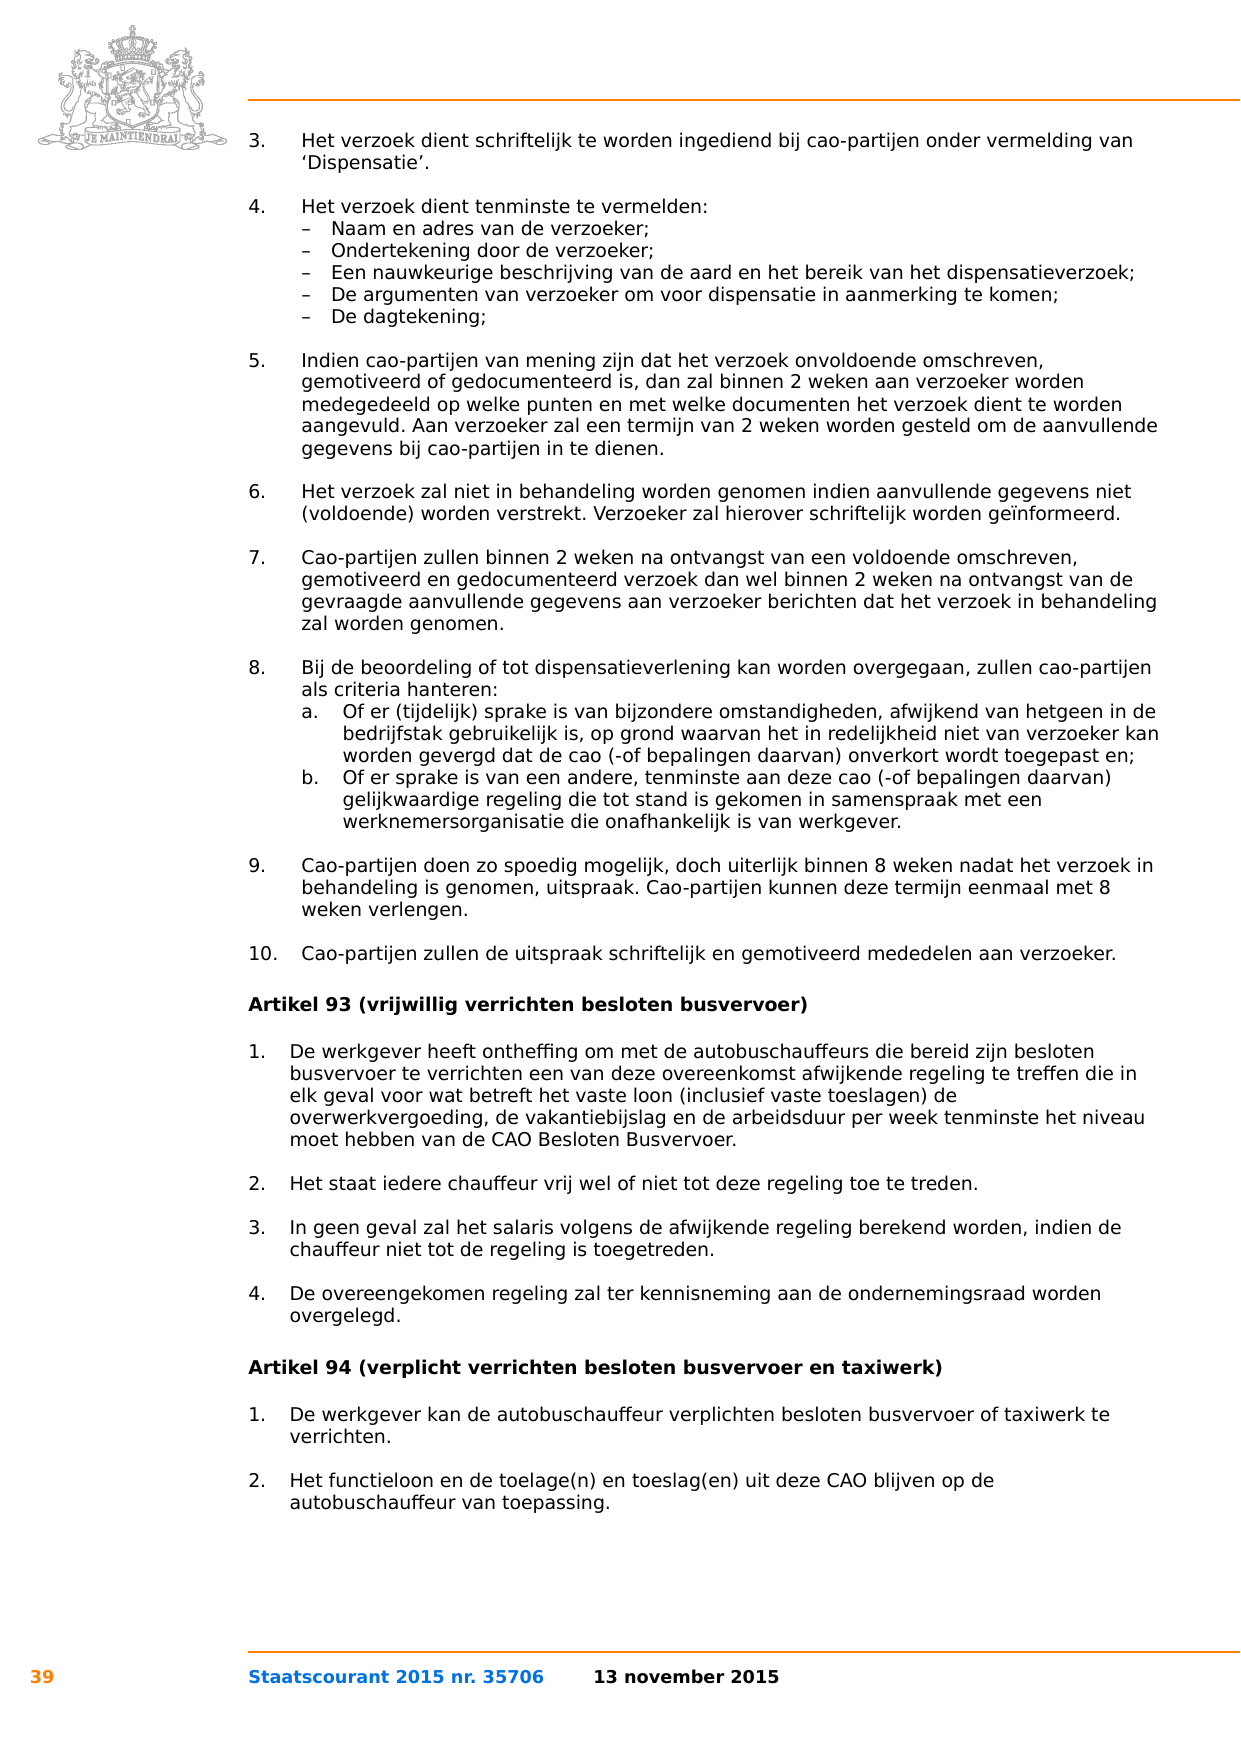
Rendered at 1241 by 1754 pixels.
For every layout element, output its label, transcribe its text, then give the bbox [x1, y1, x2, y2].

text 5. Indien cao-partijen van mening zijn dat het verzoek onvoldoende omschreven, gemotiveerd of gedocumenteerd is, dan zal binnen 2 weken aan verzoeker worden medegedeeld op welke punten en met welke documenten het verzoek dient te worden aangevuld. Aan verzoeker zal een termijn van 2 weken worden gesteld om de aanvullende gegevens bij cao-partijen in te dienen. [248, 349, 1163, 459]
text 2. Het staat iedere chauffeur vrij wel of niet tot deze regeling toe te treden. [248, 1173, 1163, 1195]
text 10. Cao-partijen zullen de uitspraak schriftelijk en gemotiveerd mededelen aan verzoeker. [248, 942, 1163, 964]
text 9. Cao-partijen doen zo spoedig mogelijk, doch uiterlijk binnen 8 weken nadat het verzoek in behandeling is genomen, uitspraak. Cao-partijen kunnen deze termijn eenmaal met 8 weken verlengen. [248, 854, 1163, 921]
text – Ondertekening door de verzoeker; [301, 240, 1163, 262]
text 4. De overeengekomen regeling zal ter kennisneming aan de ondernemingsraad worden overgelegd. [248, 1283, 1163, 1327]
subtitle Artikel 93 (vrijwillig verrichten besloten busvervoer) [248, 994, 1163, 1016]
subtitle Artikel 94 (verplicht verrichten besloten busvervoer en taxiwerk) [248, 1357, 1163, 1379]
text 1. De werkgever kan de autobuschauffeur verplichten besloten busvervoer of taxiwerk te verrichten. [248, 1404, 1163, 1448]
text 3. In geen geval zal het salaris volgens de afwijkende regeling berekend worden, indien de chauffeur niet tot de regeling is toegetreden. [248, 1217, 1163, 1261]
text 8. Bij de beoordeling of tot dispensatieverlening kan worden overgegaan, zullen cao-partijen als criteria hanteren: [248, 657, 1163, 701]
picture [38, 25, 227, 150]
text 4. Het verzoek dient tenminste te vermelden: [248, 196, 1163, 218]
text – Een nauwkeurige beschrijving van de aard en het bereik van het dispensatieverzoek; [301, 262, 1163, 284]
text a. Of er (tijdelijk) sprake is van bijzondere omstandigheden, afwijkend van hetgeen in de bedrijfstak gebruikelijk is, op grond waarvan het in redelijkheid niet van verzoeker kan worden gevergd dat de cao (-of bepalingen daarvan) onverkort wordt toegepast en; [301, 701, 1163, 767]
text 7. Cao-partijen zullen binnen 2 weken na ontvangst van een voldoende omschreven, gemotiveerd en gedocumenteerd verzoek dan wel binnen 2 weken na ontvangst van de gevraagde aanvullende gegevens aan verzoeker berichten dat het verzoek in behandeling zal worden genomen. [248, 547, 1163, 635]
text 2. Het functieloon en de toelage(n) en toeslag(en) uit deze CAO blijven op de autobuschauffeur van toepassing. [248, 1469, 1163, 1513]
text – De dagtekening; [301, 306, 1163, 328]
text 6. Het verzoek zal niet in behandeling worden genomen indien aanvullende gegevens niet (voldoende) worden verstrekt. Verzoeker zal hierover schriftelijk worden geïnformeerd. [248, 481, 1163, 525]
text 3. Het verzoek dient schriftelijk te worden ingediend bij cao-partijen onder vermelding van ‘Dispensatie’. [248, 130, 1163, 174]
text 1. De werkgever heeft ontheffing om met de autobuschauffeurs die bereid zijn besloten busvervoer te verrichten een van deze overeenkomst afwijkende regeling te treffen die in elk geval voor wat betreft het vaste loon (inclusief vaste toeslagen) de overwerkvergoeding, de vakantiebijslag en de arbeidsduur per week tenminste het niveau moet hebben van de CAO Besloten Busvervoer. [248, 1041, 1163, 1151]
text – Naam en adres van de verzoeker; [301, 218, 1163, 240]
text b. Of er sprake is van een andere, tenminste aan deze cao (-of bepalingen daarvan) gelijkwaardige regeling die tot stand is gekomen in samenspraak met een werknemersorganisatie die onafhankelijk is van werkgever. [301, 767, 1163, 833]
text – De argumenten van verzoeker om voor dispensatie in aanmerking te komen; [301, 284, 1163, 306]
